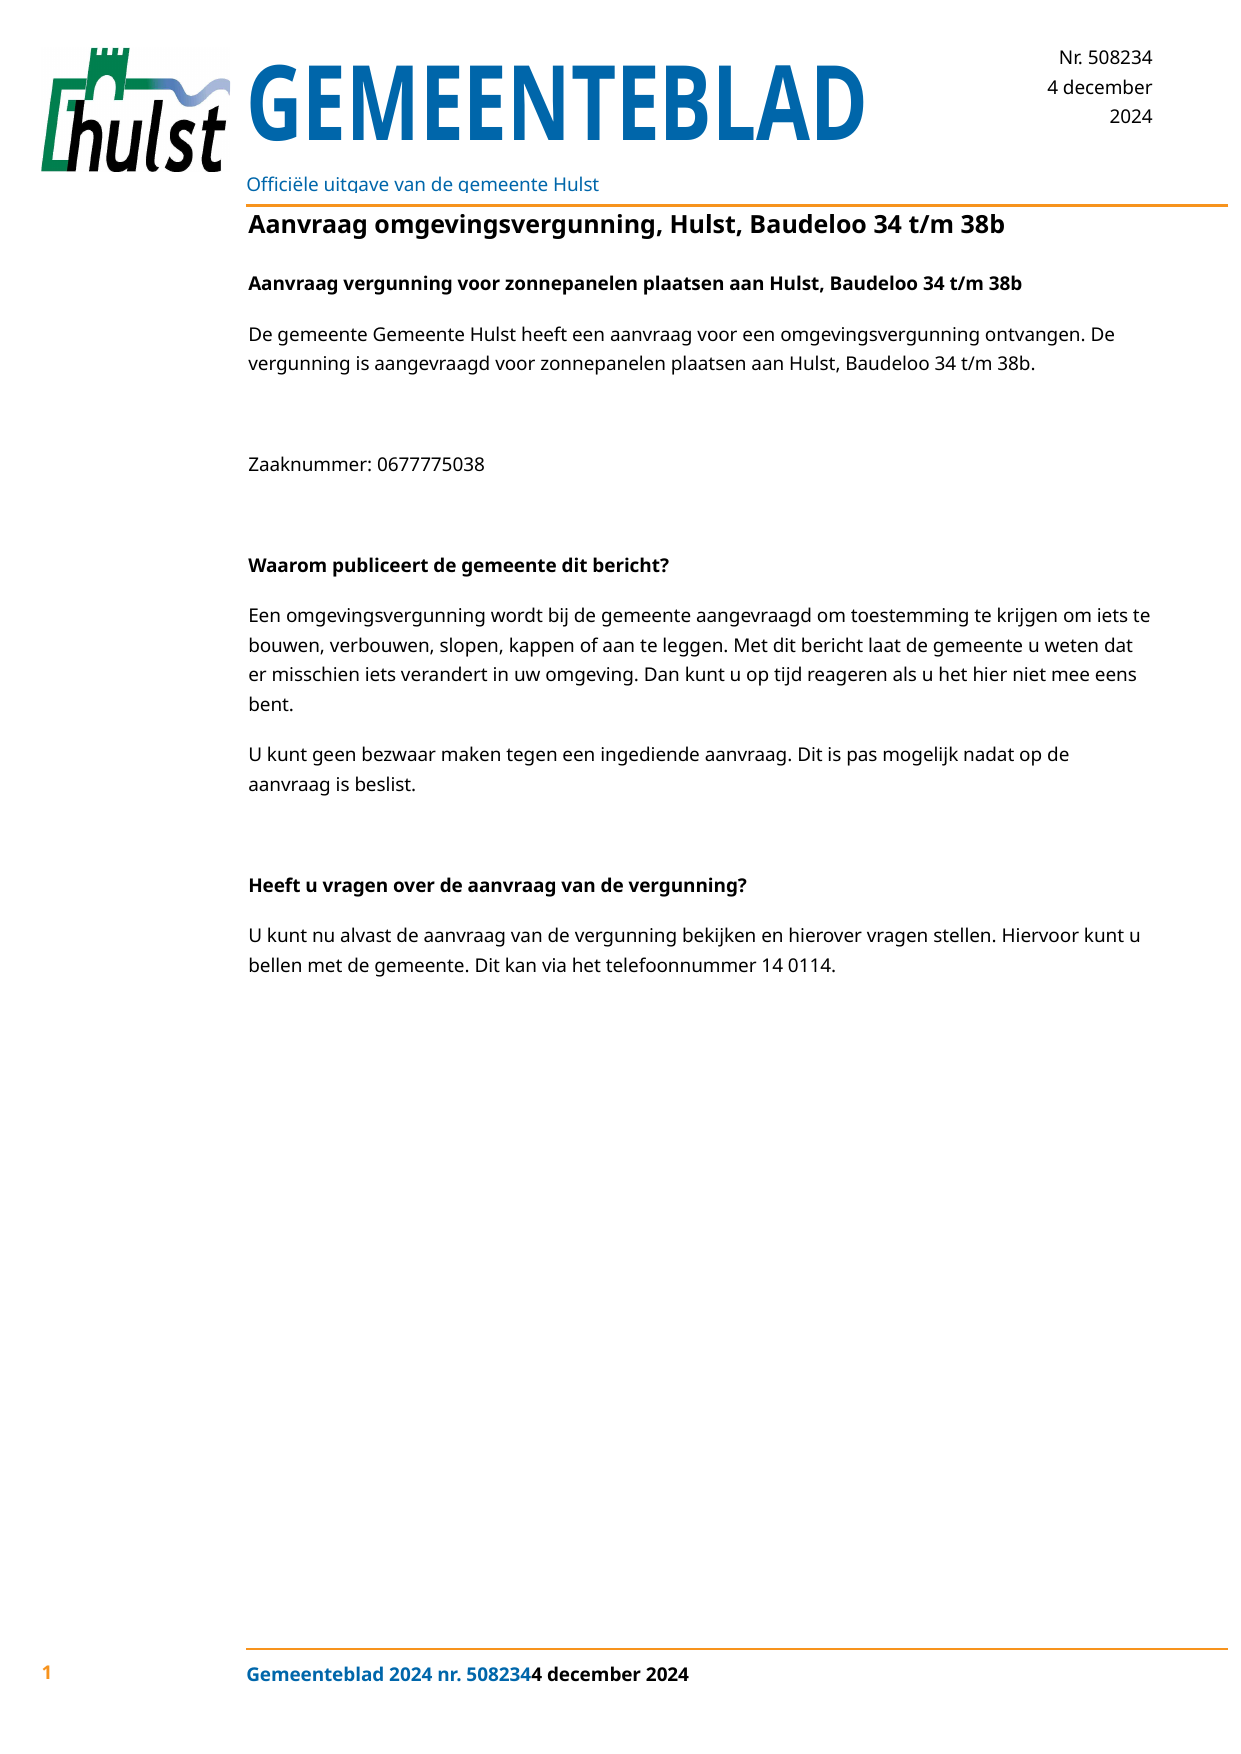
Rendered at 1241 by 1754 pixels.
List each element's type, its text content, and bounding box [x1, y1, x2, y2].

picture [41, 47, 231, 172]
text U kunt geen bezwaar maken tegen een ingediende aanvraag. Dit is pas mogelijk nadat op de aanvraag is beslist. [248, 742, 1152, 797]
text Zaaknummer: 0677775038 [248, 451, 1152, 477]
text U kunt nu alvast de aanvraag van de vergunning bekijken en hierover vragen stellen. Hiervoor kunt u bellen met de gemeente. Dit kan via het telefoonnummer 14 0114. [248, 922, 1152, 978]
text Aanvraag omgevingsvergunning, Hulst, Baudeloo 34 t/m 38b [248, 207, 1152, 241]
text Aanvraag vergunning voor zonnepanelen plaatsen aan Hulst, Baudeloo 34 t/m 38b [248, 270, 1152, 296]
text Waarom publiceert de gemeente dit bericht? [248, 552, 1152, 578]
text De gemeente Gemeente Hulst heeft een aanvraag voor een omgevingsvergunning ontvangen. De vergunning is aangevraagd voor zonnepanelen plaatsen aan Hulst, Baudeloo 34 t/m 38b. [248, 321, 1152, 376]
text Een omgevingsvergunning wordt bij de gemeente aangevraagd om toestemming te krijgen om iets te bouwen, verbouwen, slopen, kappen of aan te leggen. Met dit bericht laat de gemeente u weten dat er misschien iets verandert in uw omgeving. Dan kunt u op tijd reageren als u het hier niet mee eens bent. [248, 602, 1152, 717]
text Heeft u vragen over de aanvraag van de vergunning? [248, 872, 1152, 898]
